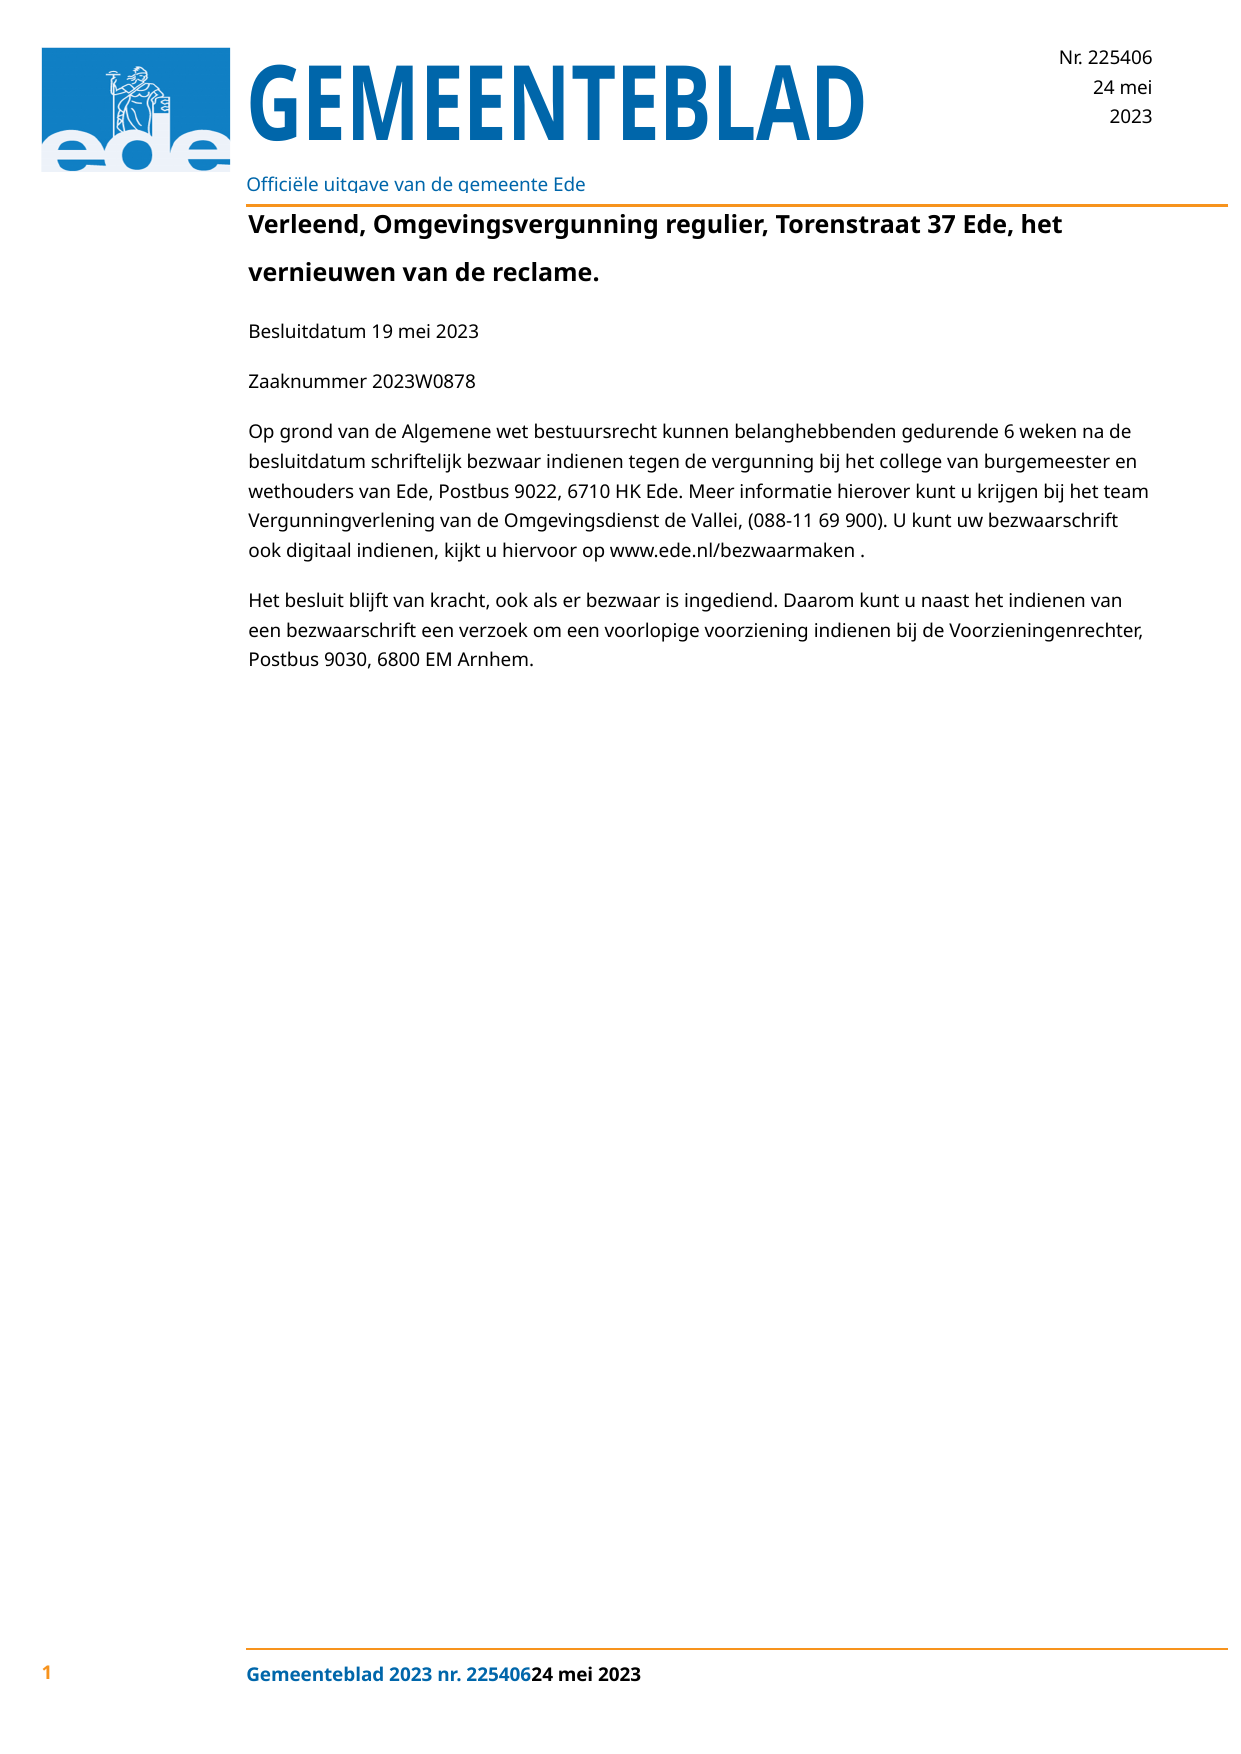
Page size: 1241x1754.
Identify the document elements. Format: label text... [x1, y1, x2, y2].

text Besluitdatum 19 mei 2023 [248, 318, 1152, 344]
picture [41, 47, 231, 172]
text Verleend, Omgevingsvergunning regulier, Torenstraat 37 Ede, het vernieuwen van de reclame. [248, 207, 1152, 288]
text Het besluit blijft van kracht, ook als er bezwaar is ingediend. Daarom kunt u naast het indienen van een bezwaarschrift een verzoek om een voorlopige voorziening indienen bij de Voorzieningenrechter, Postbus 9030, 6800 EM Arnhem. [248, 587, 1152, 672]
text Zaaknummer 2023W0878 [248, 368, 1152, 394]
text Op grond van de Algemene wet bestuursrecht kunnen belanghebbenden gedurende 6 weken na de besluitdatum schriftelijk bezwaar indienen tegen de vergunning bij het college van burgemeester en wethouders van Ede, Postbus 9022, 6710 HK Ede. Meer informatie hierover kunt u krijgen bij het team Vergunningverlening van de Omgevingsdienst de Vallei, (088-11 69 900). U kunt uw bezwaarschrift ook digitaal indienen, kijkt u hiervoor op www.ede.nl/bezwaarmaken . [248, 419, 1152, 563]
